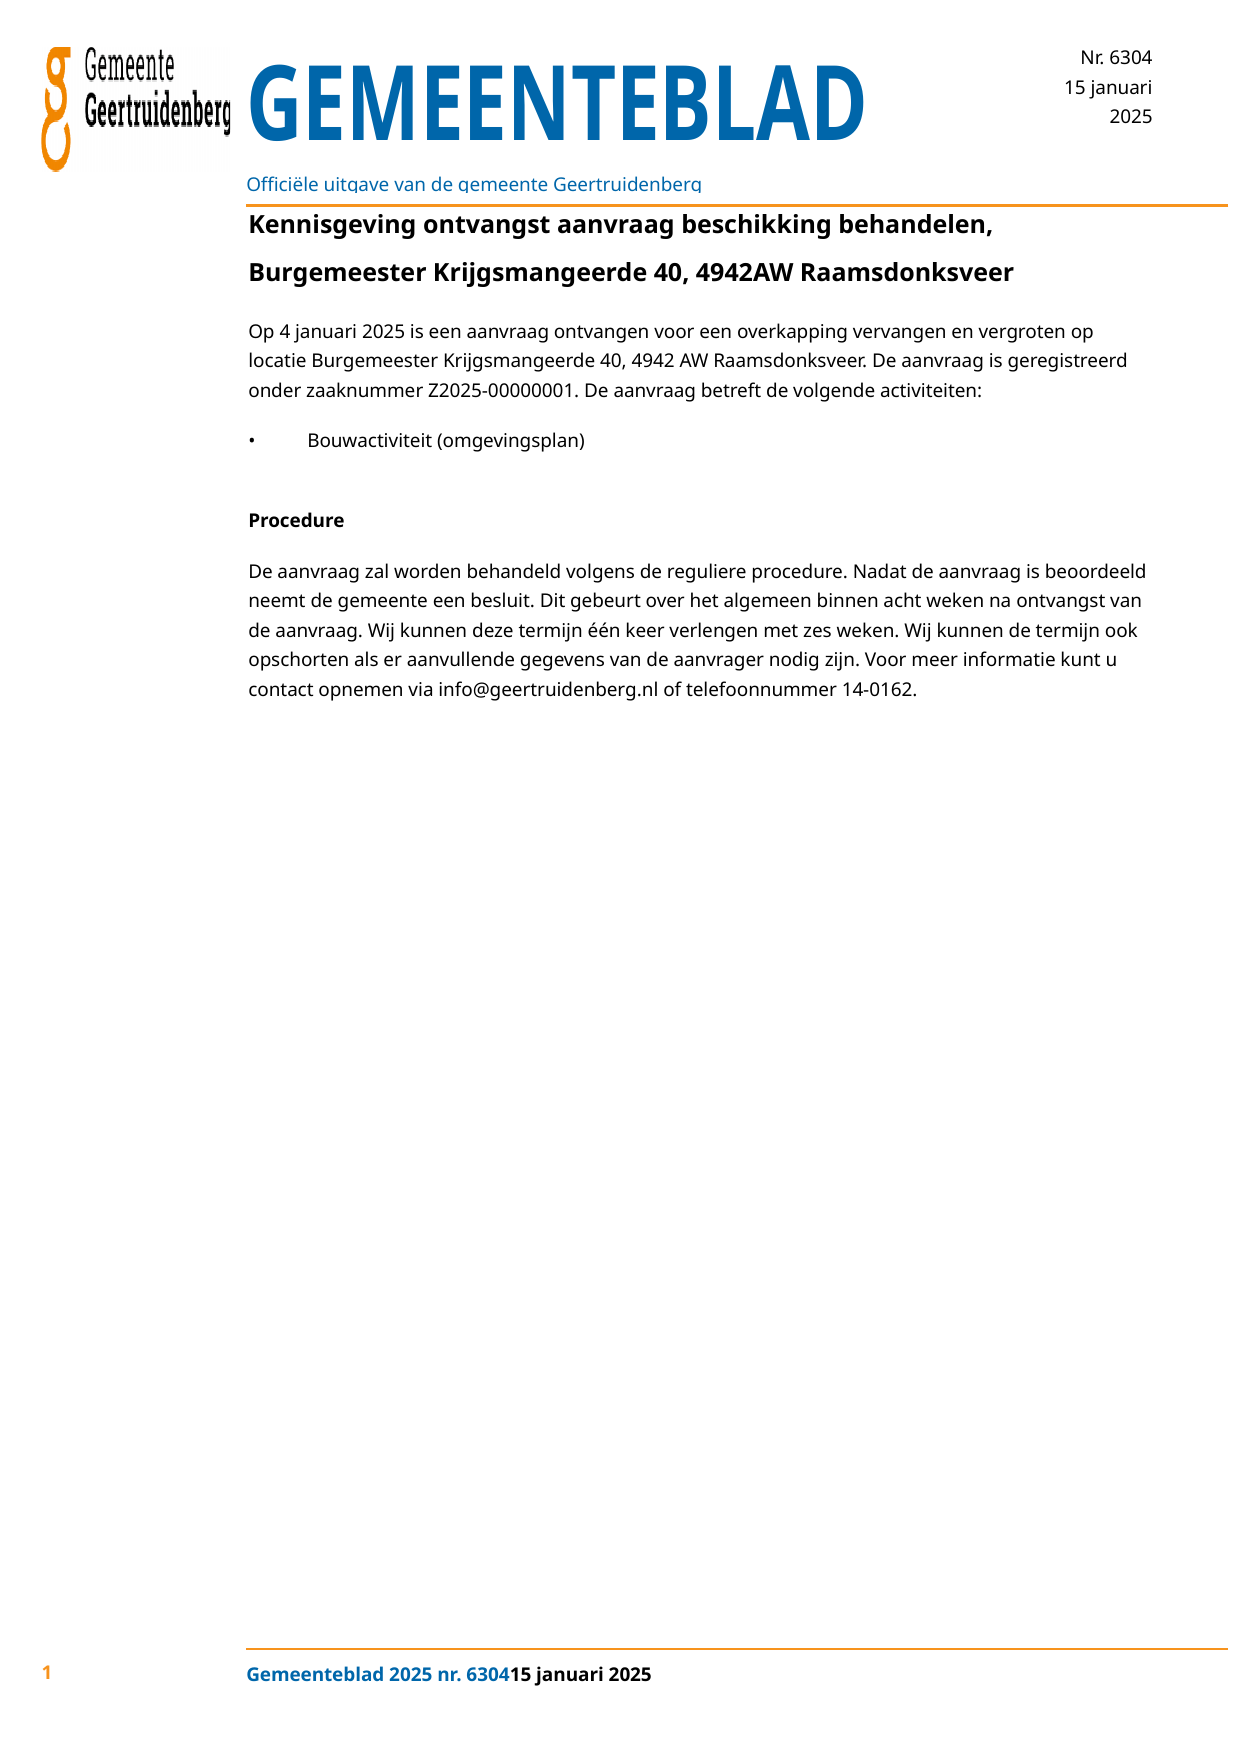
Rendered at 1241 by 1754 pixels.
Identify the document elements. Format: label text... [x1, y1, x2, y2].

picture [41, 47, 231, 172]
text Kennisgeving ontvangst aanvraag beschikking behandelen, Burgemeester Krijgsmangeerde 40, 4942AW Raamsdonksveer [248, 207, 1152, 288]
list Bouwactiviteit (omgevingsplan) [248, 427, 1152, 453]
text De aanvraag zal worden behandeld volgens de reguliere procedure. Nadat de aanvraag is beoordeeld neemt de gemeente een besluit. Dit gebeurt over het algemeen binnen acht weken na ontvangst van de aanvraag. Wij kunnen deze termijn één keer verlengen met zes weken. Wij kunnen de termijn ook opschorten als er aanvullende gegevens van de aanvrager nodig zijn. Voor meer informatie kunt u contact opnemen via info@geertruidenberg.nl of telefoonnummer 14-0162. [248, 558, 1152, 702]
text Procedure [248, 507, 1152, 533]
text Op 4 januari 2025 is een aanvraag ontvangen voor een overkapping vervangen en vergroten op locatie Burgemeester Krijgsmangeerde 40, 4942 AW Raamsdonksveer. De aanvraag is geregistreerd onder zaaknummer Z2025-00000001. De aanvraag betreft de volgende activiteiten: [248, 318, 1152, 403]
